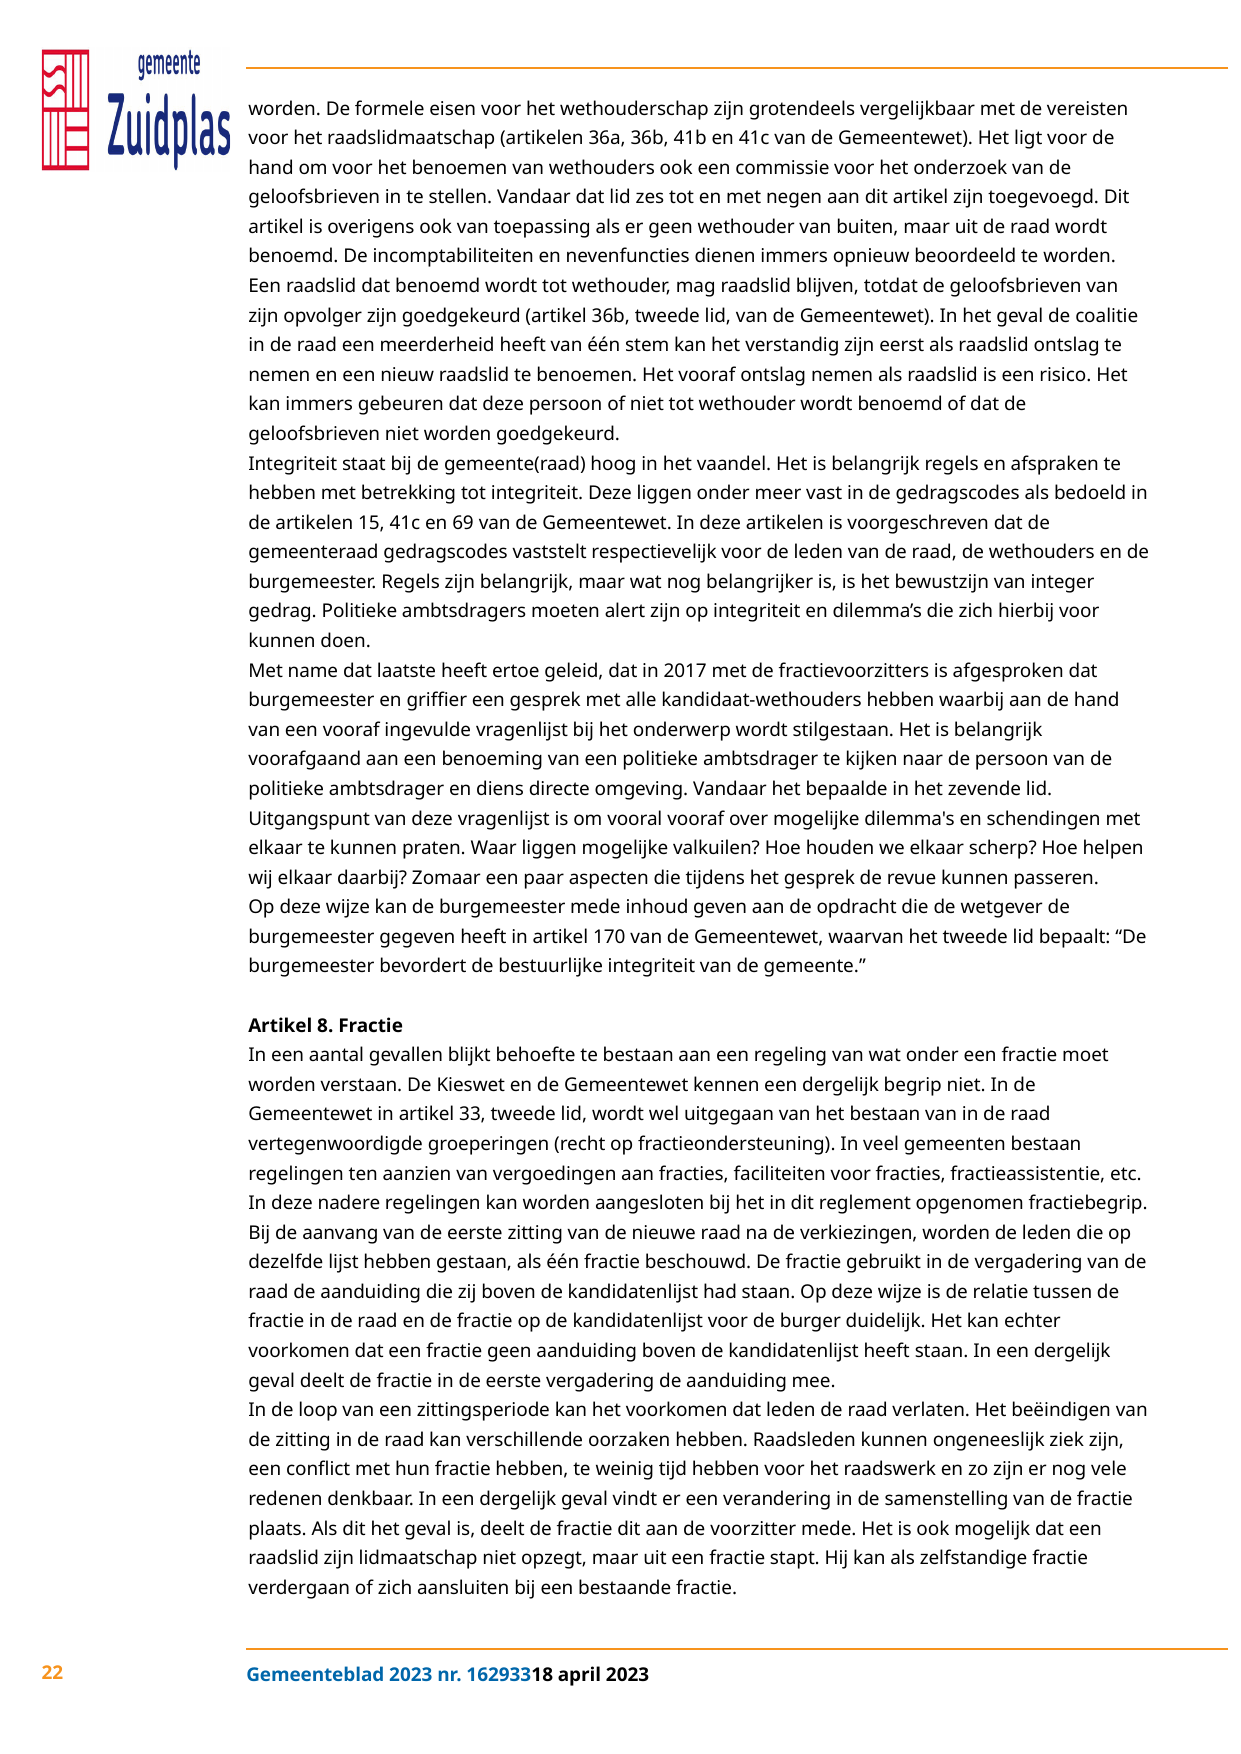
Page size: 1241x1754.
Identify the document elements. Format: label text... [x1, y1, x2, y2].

text Op deze wijze kan de burgemeester mede inhoud geven aan de opdracht die de wetgever de burgemeester gegeven heeft in artikel 170 van de Gemeentewet, waarvan het tweede lid bepaalt: “De burgemeester bevordert de bestuurlijke integriteit van de gemeente.” [248, 893, 1152, 978]
text worden. De formele eisen voor het wethouderschap zijn grotendeels vergelijkbaar met de vereisten voor het raadslidmaatschap (artikelen 36a, 36b, 41b en 41c van de Gemeentewet). Het ligt voor de hand om voor het benoemen van wethouders ook een commissie voor het onderzoek van de geloofsbrieven in te stellen. Vandaar dat lid zes tot en met negen aan dit artikel zijn toegevoegd. Dit artikel is overigens ook van toepassing als er geen wethouder van buiten, maar uit de raad wordt benoemd. De incomptabiliteiten en nevenfuncties dienen immers opnieuw beoordeeld te worden. [248, 95, 1152, 268]
text Bij de aanvang van de eerste zitting van de nieuwe raad na de verkiezingen, worden de leden die op dezelfde lijst hebben gestaan, als één fractie beschouwd. De fractie gebruikt in de vergadering van de raad de aanduiding die zij boven de kandidatenlijst had staan. Op deze wijze is de relatie tussen de fractie in de raad en de fractie op de kandidatenlijst voor de burger duidelijk. Het kan echter voorkomen dat een fractie geen aanduiding boven de kandidatenlijst heeft staan. In een dergelijk geval deelt de fractie in de eerste vergadering de aanduiding mee. [248, 1219, 1152, 1393]
text Artikel 8. Fractie [248, 1012, 1152, 1038]
text Met name dat laatste heeft ertoe geleid, dat in 2017 met de fractievoorzitters is afgesproken dat burgemeester en griffier een gesprek met alle kandidaat-wethouders hebben waarbij aan de hand van een vooraf ingevulde vragenlijst bij het onderwerp wordt stilgestaan. Het is belangrijk voorafgaand aan een benoeming van een politieke ambtsdrager te kijken naar de persoon van de politieke ambtsdrager en diens directe omgeving. Vandaar het bepaalde in het zevende lid. [248, 657, 1152, 801]
text Integriteit staat bij de gemeente(raad) hoog in het vaandel. Het is belangrijk regels en afspraken te hebben met betrekking tot integriteit. Deze liggen onder meer vast in de gedragscodes als bedoeld in de artikelen 15, 41c en 69 van de Gemeentewet. In deze artikelen is voorgeschreven dat de gemeenteraad gedragscodes vaststelt respectievelijk voor de leden van de raad, de wethouders en de burgemeester. Regels zijn belangrijk, maar wat nog belangrijker is, is het bewustzijn van integer gedrag. Politieke ambtsdragers moeten alert zijn op integriteit en dilemma’s die zich hierbij voor kunnen doen. [248, 450, 1152, 653]
text In de loop van een zittingsperiode kan het voorkomen dat leden de raad verlaten. Het beëindigen van de zitting in de raad kan verschillende oorzaken hebben. Raadsleden kunnen ongeneeslijk ziek zijn, een conflict met hun fractie hebben, te weinig tijd hebben voor het raadswerk en zo zijn er nog vele redenen denkbaar. In een dergelijk geval vindt er een verandering in de samenstelling van de fractie plaats. Als dit het geval is, deelt de fractie dit aan de voorzitter mede. Het is ook mogelijk dat een raadslid zijn lidmaatschap niet opzegt, maar uit een fractie stapt. Hij kan als zelfstandige fractie verdergaan of zich aansluiten bij een bestaande fractie. [248, 1396, 1152, 1600]
picture [41, 47, 231, 172]
text In een aantal gevallen blijkt behoefte te bestaan aan een regeling van wat onder een fractie moet worden verstaan. De Kieswet en de Gemeentewet kennen een dergelijk begrip niet. In de Gemeentewet in artikel 33, tweede lid, wordt wel uitgegaan van het bestaan van in de raad vertegenwoordigde groeperingen (recht op fractieondersteuning). In veel gemeenten bestaan regelingen ten aanzien van vergoedingen aan fracties, faciliteiten voor fracties, fractieassistentie, etc. In deze nadere regelingen kan worden aangesloten bij het in dit reglement opgenomen fractiebegrip. [248, 1041, 1152, 1215]
text Uitgangspunt van deze vragenlijst is om vooral vooraf over mogelijke dilemma's en schendingen met elkaar te kunnen praten. Waar liggen mogelijke valkuilen? Hoe houden we elkaar scherp? Hoe helpen wij elkaar daarbij? Zomaar een paar aspecten die tijdens het gesprek de revue kunnen passeren. [248, 805, 1152, 890]
text Een raadslid dat benoemd wordt tot wethouder, mag raadslid blijven, totdat de geloofsbrieven van zijn opvolger zijn goedgekeurd (artikel 36b, tweede lid, van de Gemeentewet). In het geval de coalitie in de raad een meerderheid heeft van één stem kan het verstandig zijn eerst als raadslid ontslag te nemen en een nieuw raadslid te benoemen. Het vooraf ontslag nemen als raadslid is een risico. Het kan immers gebeuren dat deze persoon of niet tot wethouder wordt benoemd of dat de geloofsbrieven niet worden goedgekeurd. [248, 272, 1152, 446]
